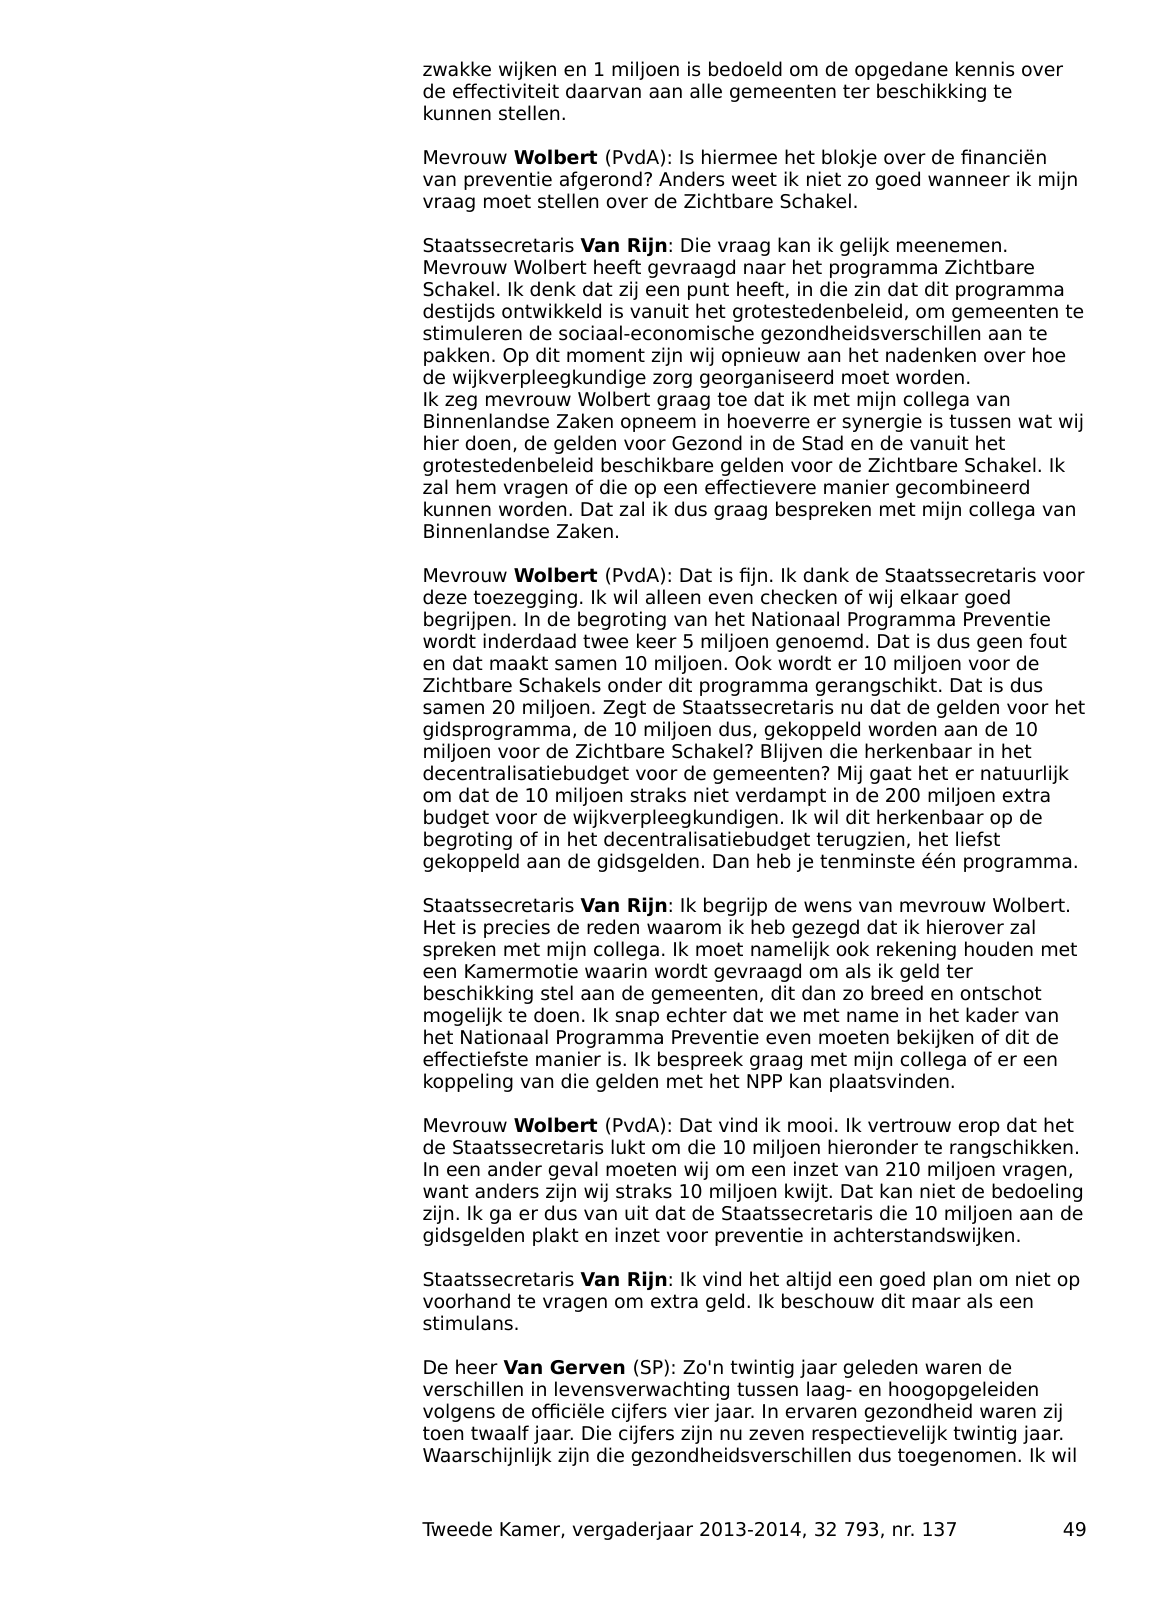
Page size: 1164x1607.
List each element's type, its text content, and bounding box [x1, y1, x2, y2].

text Staatssecretaris Van Rijn: Ik vind het altijd een goed plan om niet op voorhand te vragen om extra geld. Ik beschouw dit maar als een stimulans. [422, 1269, 1087, 1335]
text De heer Van Gerven (SP): Zo'n twintig jaar geleden waren de verschillen in levensverwachting tussen laag- en hoogopgeleiden volgens de officiële cijfers vier jaar. In ervaren gezondheid waren zij toen twaalf jaar. Die cijfers zijn nu zeven respectievelijk twintig jaar. Waarschijnlijk zijn die gezondheidsverschillen dus toegenomen. Ik wil [422, 1357, 1087, 1467]
text Ik zeg mevrouw Wolbert graag toe dat ik met mijn collega van Binnenlandse Zaken opneem in hoeverre er synergie is tussen wat wij hier doen, de gelden voor Gezond in de Stad en de vanuit het grotestedenbeleid beschikbare gelden voor de Zichtbare Schakel. Ik zal hem vragen of die op een effectievere manier gecombineerd kunnen worden. Dat zal ik dus graag bespreken met mijn collega van Binnenlandse Zaken. [422, 389, 1087, 543]
text Staatssecretaris Van Rijn: Ik begrijp de wens van mevrouw Wolbert. Het is precies de reden waarom ik heb gezegd dat ik hierover zal spreken met mijn collega. Ik moet namelijk ook rekening houden met een Kamermotie waarin wordt gevraagd om als ik geld ter beschikking stel aan de gemeenten, dit dan zo breed en ontschot mogelijk te doen. Ik snap echter dat we met name in het kader van het Nationaal Programma Preventie even moeten bekijken of dit de effectiefste manier is. Ik bespreek graag met mijn collega of er een koppeling van die gelden met het NPP kan plaatsvinden. [422, 895, 1087, 1093]
text Staatssecretaris Van Rijn: Die vraag kan ik gelijk meenemen. [422, 235, 1087, 257]
text Mevrouw Wolbert (PvdA): Is hiermee het blokje over de financiën van preventie afgerond? Anders weet ik niet zo goed wanneer ik mijn vraag moet stellen over de Zichtbare Schakel. [422, 147, 1087, 213]
text Mevrouw Wolbert heeft gevraagd naar het programma Zichtbare Schakel. Ik denk dat zij een punt heeft, in die zin dat dit programma destijds ontwikkeld is vanuit het grotestedenbeleid, om gemeenten te stimuleren de sociaal-economische gezondheidsverschillen aan te pakken. Op dit moment zijn wij opnieuw aan het nadenken over hoe de wijkverpleegkundige zorg georganiseerd moet worden. [422, 257, 1087, 389]
text zwakke wijken en 1 miljoen is bedoeld om de opgedane kennis over de effectiviteit daarvan aan alle gemeenten ter beschikking te kunnen stellen. [422, 59, 1087, 125]
text Mevrouw Wolbert (PvdA): Dat is fijn. Ik dank de Staatssecretaris voor deze toezegging. Ik wil alleen even checken of wij elkaar goed begrijpen. In de begroting van het Nationaal Programma Preventie wordt inderdaad twee keer 5 miljoen genoemd. Dat is dus geen fout en dat maakt samen 10 miljoen. Ook wordt er 10 miljoen voor de Zichtbare Schakels onder dit programma gerangschikt. Dat is dus samen 20 miljoen. Zegt de Staatssecretaris nu dat de gelden voor het gidsprogramma, de 10 miljoen dus, gekoppeld worden aan de 10 miljoen voor de Zichtbare Schakel? Blijven die herkenbaar in het decentralisatiebudget voor de gemeenten? Mij gaat het er natuurlijk om dat de 10 miljoen straks niet verdampt in de 200 miljoen extra budget voor de wijkverpleegkundigen. Ik wil dit herkenbaar op de begroting of in het decentralisatiebudget terugzien, het liefst gekoppeld aan de gidsgelden. Dan heb je tenminste één programma. [422, 565, 1087, 873]
text Mevrouw Wolbert (PvdA): Dat vind ik mooi. Ik vertrouw erop dat het de Staatssecretaris lukt om die 10 miljoen hieronder te rangschikken. In een ander geval moeten wij om een inzet van 210 miljoen vragen, want anders zijn wij straks 10 miljoen kwijt. Dat kan niet de bedoeling zijn. Ik ga er dus van uit dat de Staatssecretaris die 10 miljoen aan de gidsgelden plakt en inzet voor preventie in achterstandswijken. [422, 1115, 1087, 1247]
